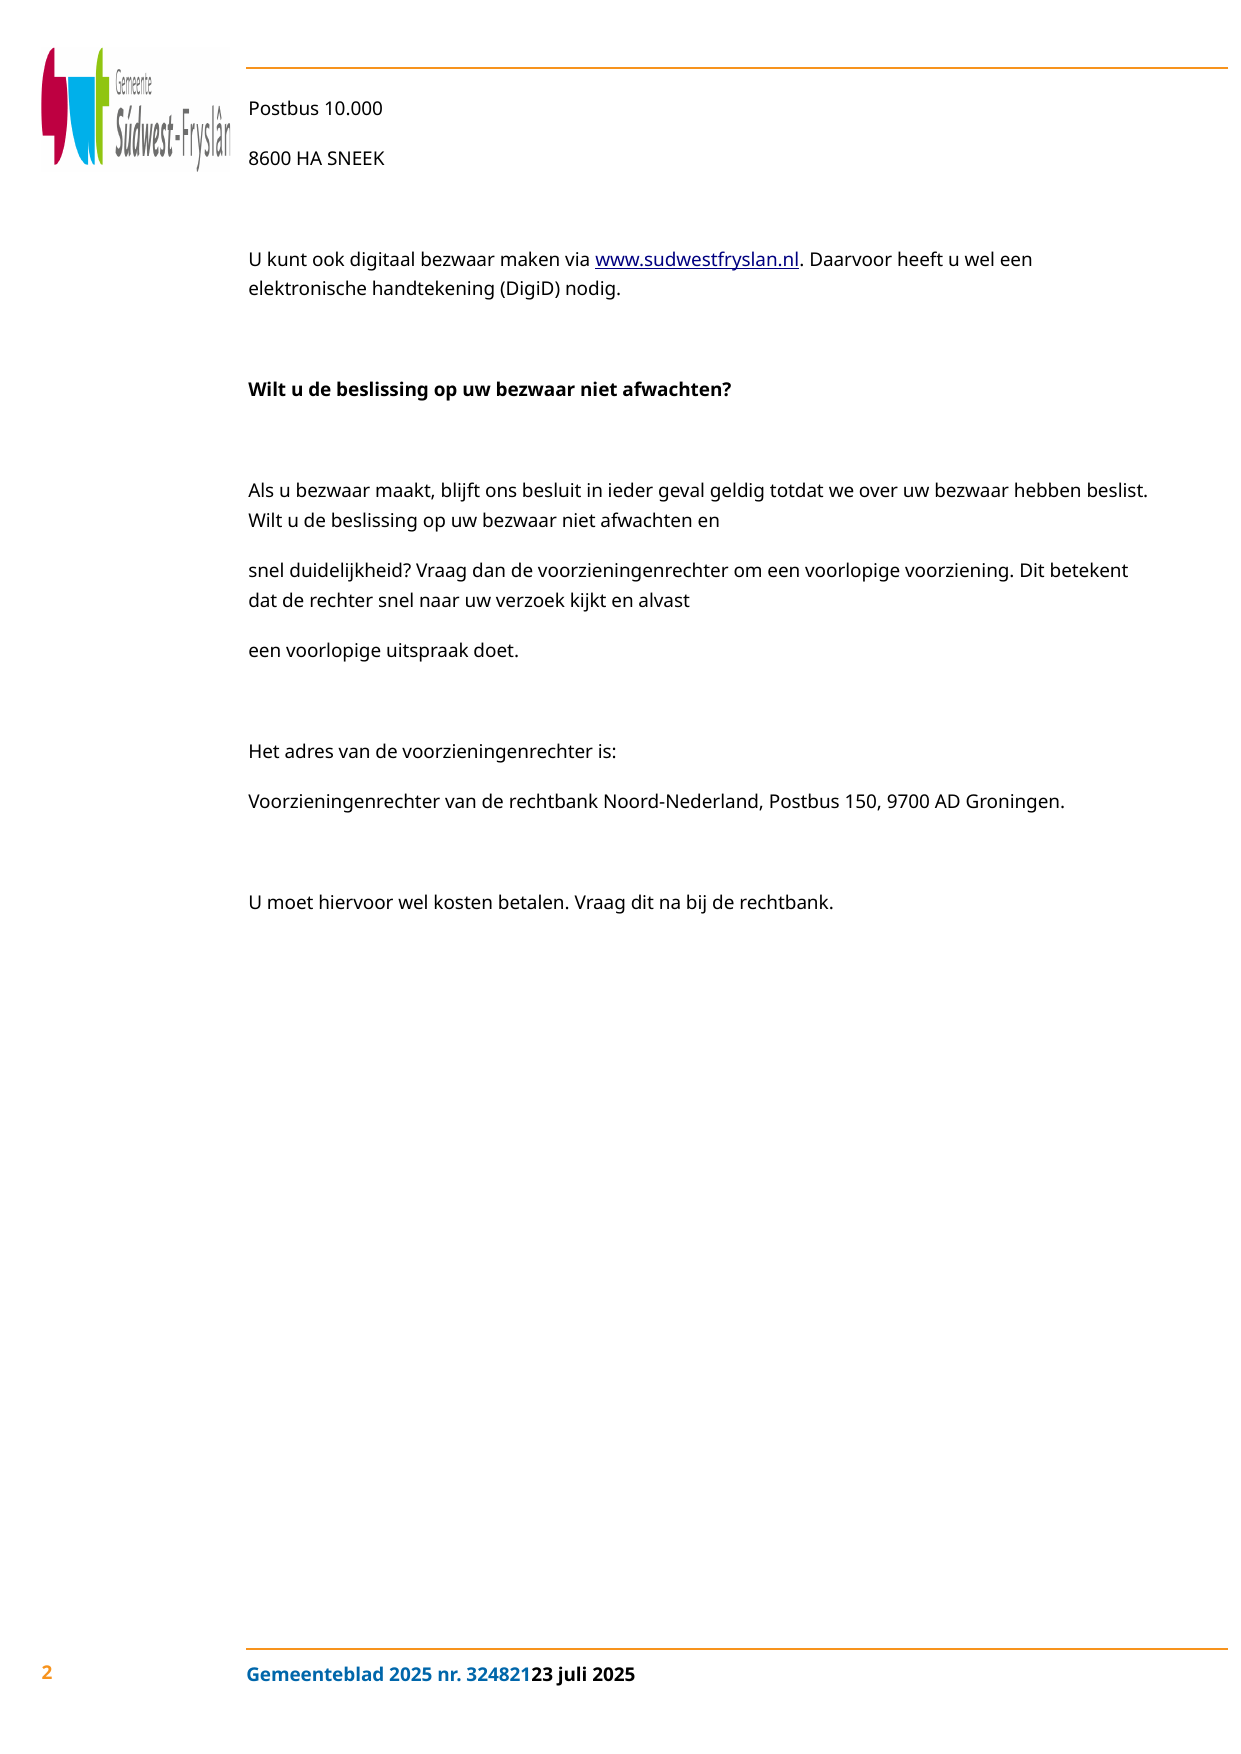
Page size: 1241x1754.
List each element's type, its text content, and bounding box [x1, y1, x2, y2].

text Postbus 10.000 [248, 95, 1152, 121]
text snel duidelijkheid? Vraag dan de voorzieningenrechter om een voorlopige voorziening. Dit betekent dat de rechter snel naar uw verzoek kijkt en alvast [248, 557, 1152, 613]
text Wilt u de beslissing op uw bezwaar niet afwachten? [248, 376, 1152, 402]
text 8600 HA SNEEK [248, 145, 1152, 171]
text Het adres van de voorzieningenrechter is: [248, 738, 1152, 764]
picture [41, 47, 231, 172]
text Als u bezwaar maakt, blijft ons besluit in ieder geval geldig totdat we over uw bezwaar hebben beslist. Wilt u de beslissing op uw bezwaar niet afwachten en [248, 477, 1152, 533]
text Voorzieningenrechter van de rechtbank Noord-Nederland, Postbus 150, 9700 AD Groningen. [248, 788, 1152, 814]
text een voorlopige uitspraak doet. [248, 637, 1152, 663]
text U moet hiervoor wel kosten betalen. Vraag dit na bij de rechtbank. [248, 889, 1152, 915]
text U kunt ook digitaal bezwaar maken via www.sudwestfryslan.nl. Daarvoor heeft u wel een elektronische handtekening (DigiD) nodig. [248, 246, 1152, 301]
